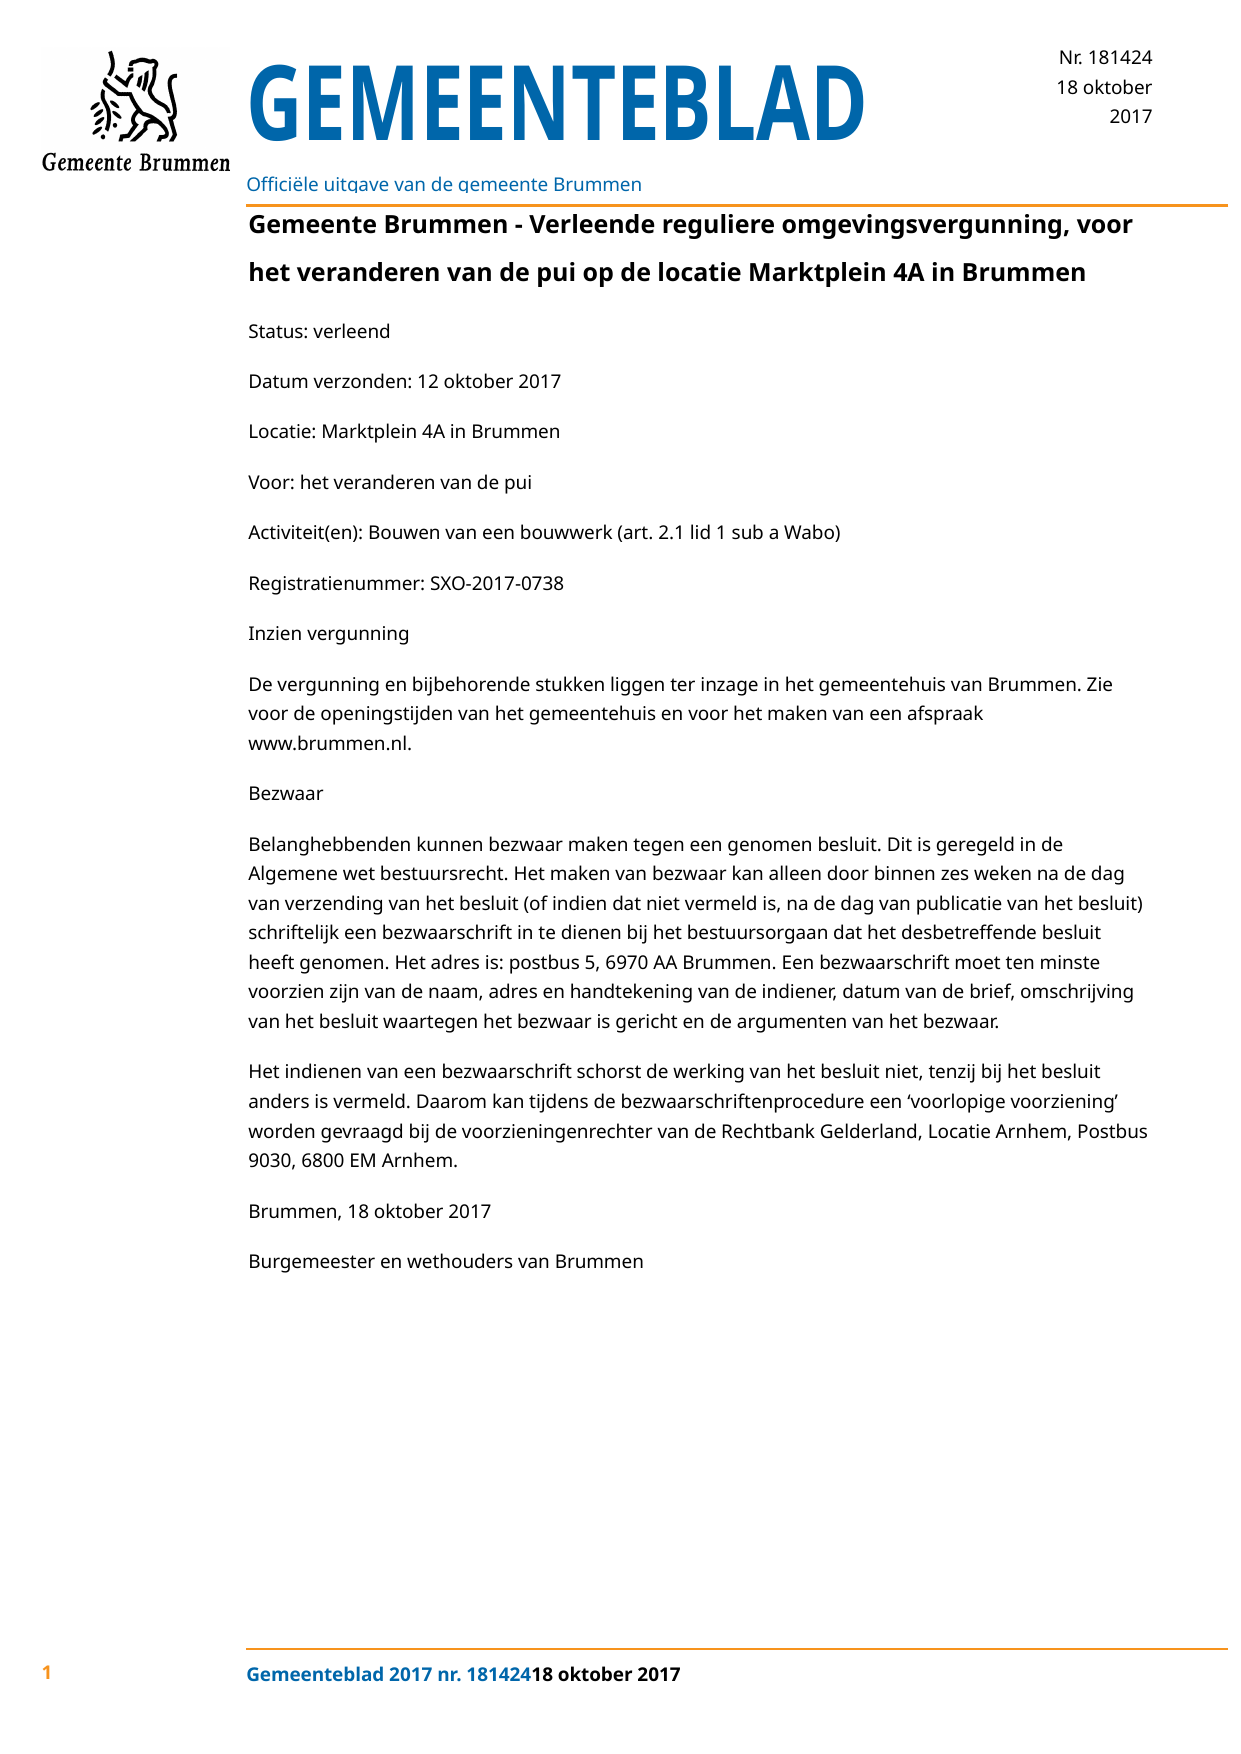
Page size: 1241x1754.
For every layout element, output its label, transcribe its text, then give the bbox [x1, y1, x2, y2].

text Activiteit(en): Bouwen van een bouwwerk (art. 2.1 lid 1 sub a Wabo) [248, 519, 1152, 545]
text Registratienummer: SXO-2017-0738 [248, 570, 1152, 596]
picture [41, 47, 231, 172]
text Het indienen van een bezwaarschrift schorst de werking van het besluit niet, tenzij bij het besluit anders is vermeld. Daarom kan tijdens de bezwaarschriftenprocedure een ‘voorlopige voorziening’ worden gevraagd bij de voorzieningenrechter van de Rechtbank Gelderland, Locatie Arnhem, Postbus 9030, 6800 EM Arnhem. [248, 1059, 1152, 1173]
text De vergunning en bijbehorende stukken liggen ter inzage in het gemeentehuis van Brummen. Zie voor de openingstijden van het gemeentehuis en voor het maken van een afspraak www.brummen.nl. [248, 671, 1152, 756]
text Burgemeester en wethouders van Brummen [248, 1248, 1152, 1274]
text Gemeente Brummen - Verleende reguliere omgevingsvergunning, voor het veranderen van de pui op de locatie Marktplein 4A in Brummen [248, 207, 1152, 288]
text Bezwaar [248, 780, 1152, 806]
text Datum verzonden: 12 oktober 2017 [248, 368, 1152, 394]
text Inzien vergunning [248, 620, 1152, 646]
text Status: verleend [248, 318, 1152, 344]
text Voor: het veranderen van de pui [248, 469, 1152, 495]
text Locatie: Marktplein 4A in Brummen [248, 419, 1152, 444]
text Brummen, 18 oktober 2017 [248, 1198, 1152, 1224]
text Belanghebbenden kunnen bezwaar maken tegen een genomen besluit. Dit is geregeld in de Algemene wet bestuursrecht. Het maken van bezwaar kan alleen door binnen zes weken na de dag van verzending van het besluit (of indien dat niet vermeld is, na de dag van publicatie van het besluit) schriftelijk een bezwaarschrift in te dienen bij het bestuursorgaan dat het desbetreffende besluit heeft genomen. Het adres is: postbus 5, 6970 AA Brummen. Een bezwaarschrift moet ten minste voorzien zijn van de naam, adres en handtekening van de indiener, datum van de brief, omschrijving van het besluit waartegen het bezwaar is gericht en de argumenten van het bezwaar. [248, 831, 1152, 1034]
